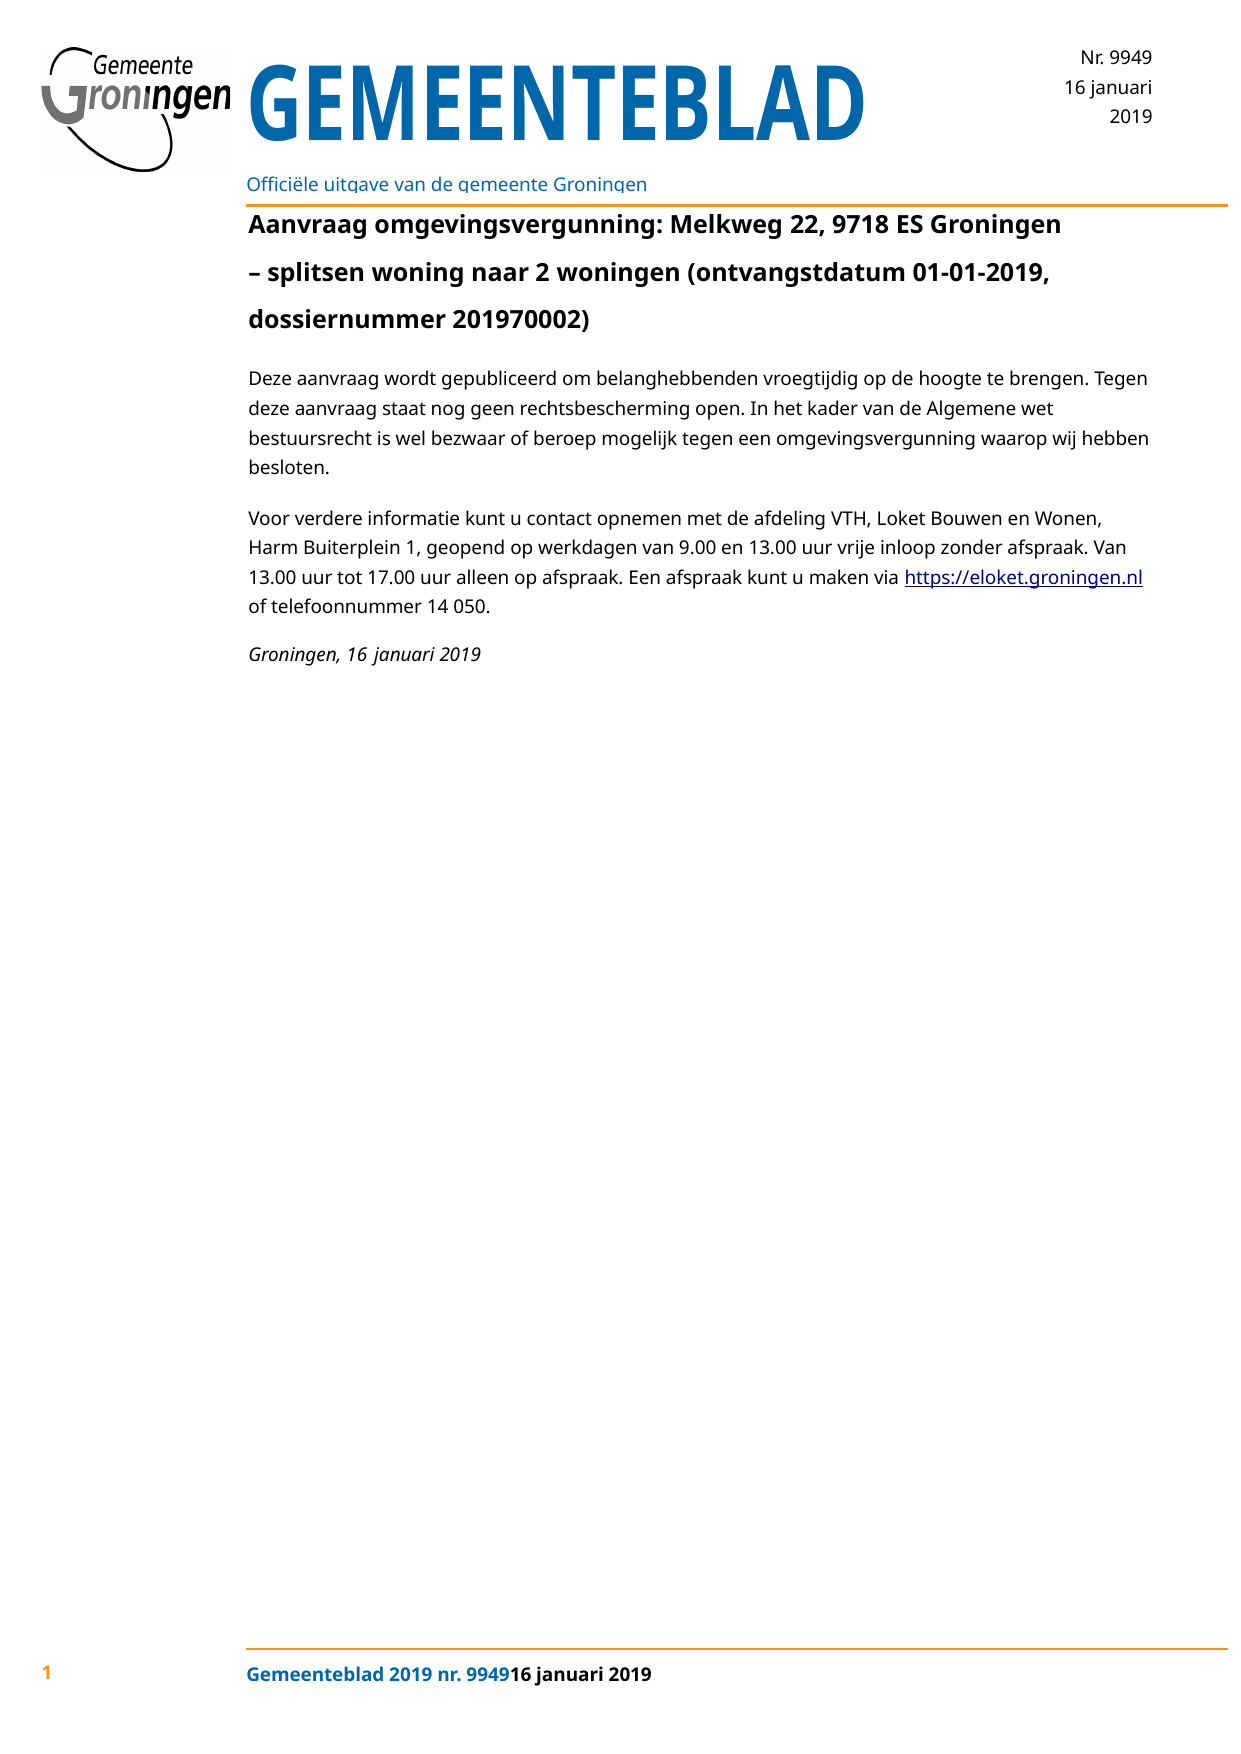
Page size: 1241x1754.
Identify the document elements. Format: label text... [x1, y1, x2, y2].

text Deze aanvraag wordt gepubliceerd om belanghebbenden vroegtijdig op de hoogte te brengen. Tegen deze aanvraag staat nog geen rechtsbescherming open. In het kader van de Algemene wet bestuursrecht is wel bezwaar of beroep mogelijk tegen een omgevingsvergunning waarop wij hebben besloten. [248, 366, 1152, 480]
text Groningen, 16 januari 2019 [248, 641, 1152, 667]
text Voor verdere informatie kunt u contact opnemen met de afdeling VTH, Loket Bouwen en Wonen, Harm Buiterplein 1, geopend op werkdagen van 9.00 en 13.00 uur vrije inloop zonder afspraak. Van 13.00 uur tot 17.00 uur alleen op afspraak. Een afspraak kunt u maken via https://eloket.groningen.nl of telefoonnummer 14 050. [248, 505, 1152, 619]
picture [41, 47, 231, 172]
text Aanvraag omgevingsvergunning: Melkweg 22, 9718 ES Groningen – splitsen woning naar 2 woningen (ontvangstdatum 01-01-2019, dossiernummer 201970002) [248, 207, 1152, 336]
